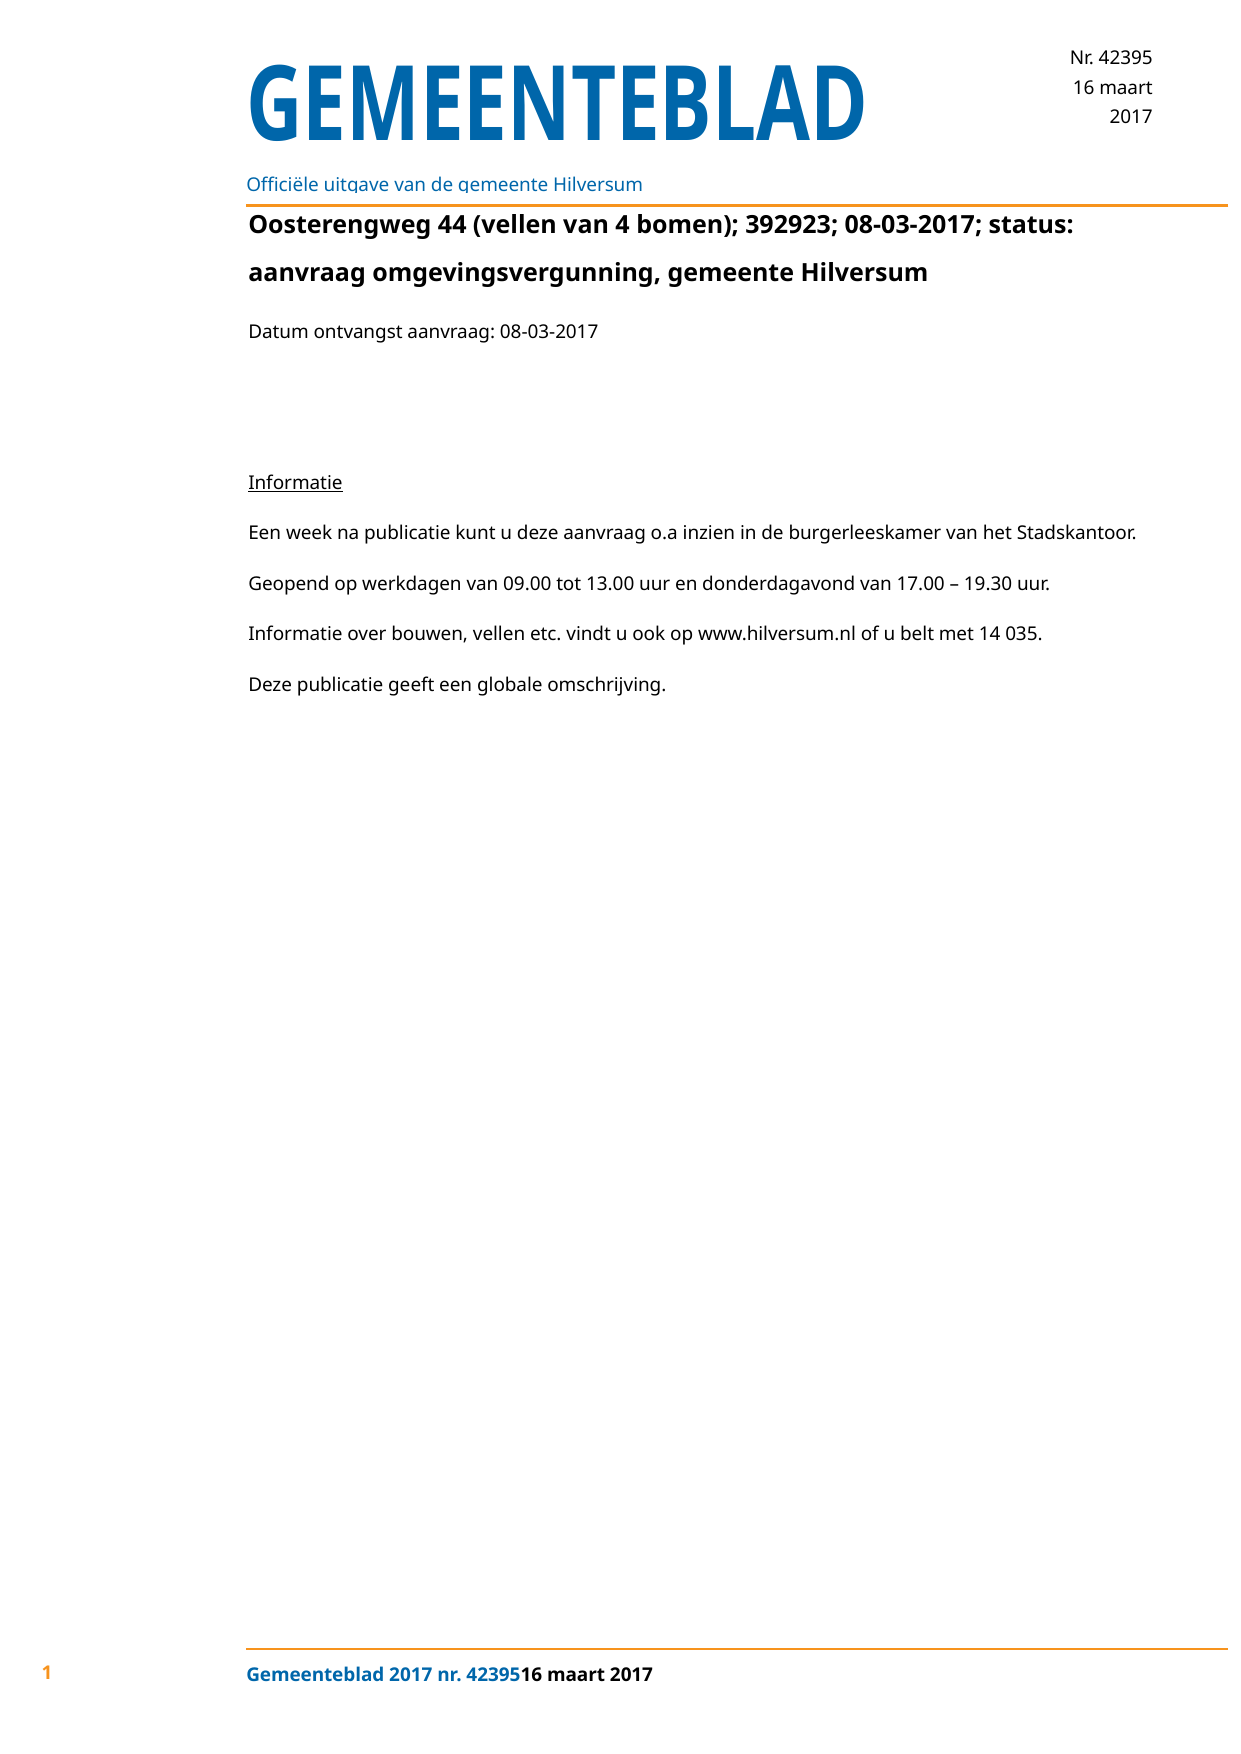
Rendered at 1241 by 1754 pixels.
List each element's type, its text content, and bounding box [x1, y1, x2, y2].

text Een week na publicatie kunt u deze aanvraag o.a inzien in de burgerleeskamer van het Stadskantoor. [248, 519, 1152, 545]
text Informatie [248, 469, 1152, 495]
text Deze publicatie geeft een globale omschrijving. [248, 671, 1152, 697]
text Oosterengweg 44 (vellen van 4 bomen); 392923; 08-03-2017; status: aanvraag omgevingsvergunning, gemeente Hilversum [248, 207, 1152, 288]
text Informatie over bouwen, vellen etc. vindt u ook op www.hilversum.nl of u belt met 14 035. [248, 620, 1152, 646]
text Geopend op werkdagen van 09.00 tot 13.00 uur en donderdagavond van 17.00 – 19.30 uur. [248, 570, 1152, 596]
text Datum ontvangst aanvraag: 08-03-2017 [248, 318, 1152, 344]
picture [41, 47, 231, 172]
